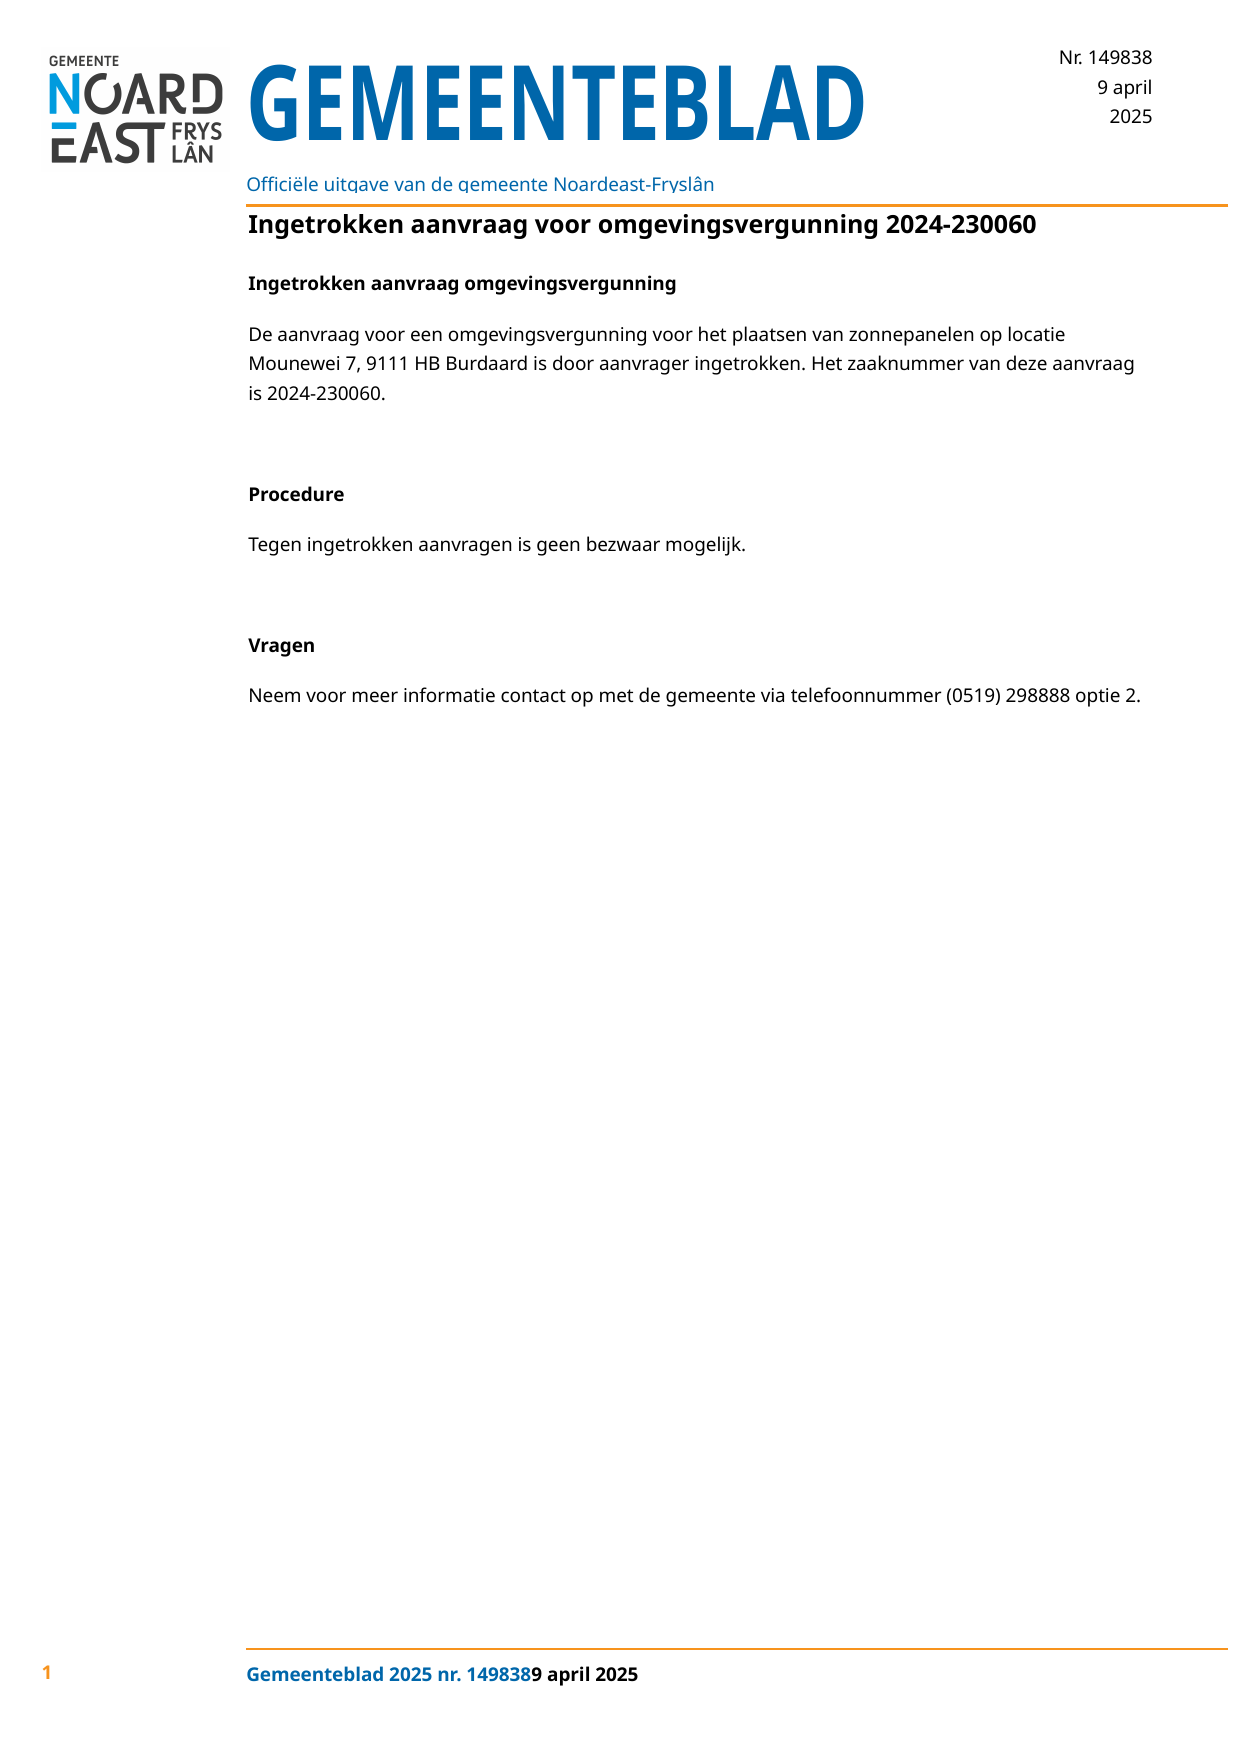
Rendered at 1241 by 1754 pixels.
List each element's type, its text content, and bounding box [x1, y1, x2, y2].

text Ingetrokken aanvraag omgevingsvergunning [248, 270, 1152, 296]
text Vragen [248, 632, 1152, 658]
text Tegen ingetrokken aanvragen is geen bezwaar mogelijk. [248, 531, 1152, 557]
text Ingetrokken aanvraag voor omgevingsvergunning 2024-230060 [248, 207, 1152, 241]
picture [41, 47, 231, 172]
text De aanvraag voor een omgevingsvergunning voor het plaatsen van zonnepanelen op locatie Mounewei 7, 9111 HB Burdaard is door aanvrager ingetrokken. Het zaaknummer van deze aanvraag is 2024-230060. [248, 321, 1152, 406]
text Procedure [248, 481, 1152, 506]
text Neem voor meer informatie contact op met de gemeente via telefoonnummer (0519) 298888 optie 2. [248, 682, 1152, 708]
